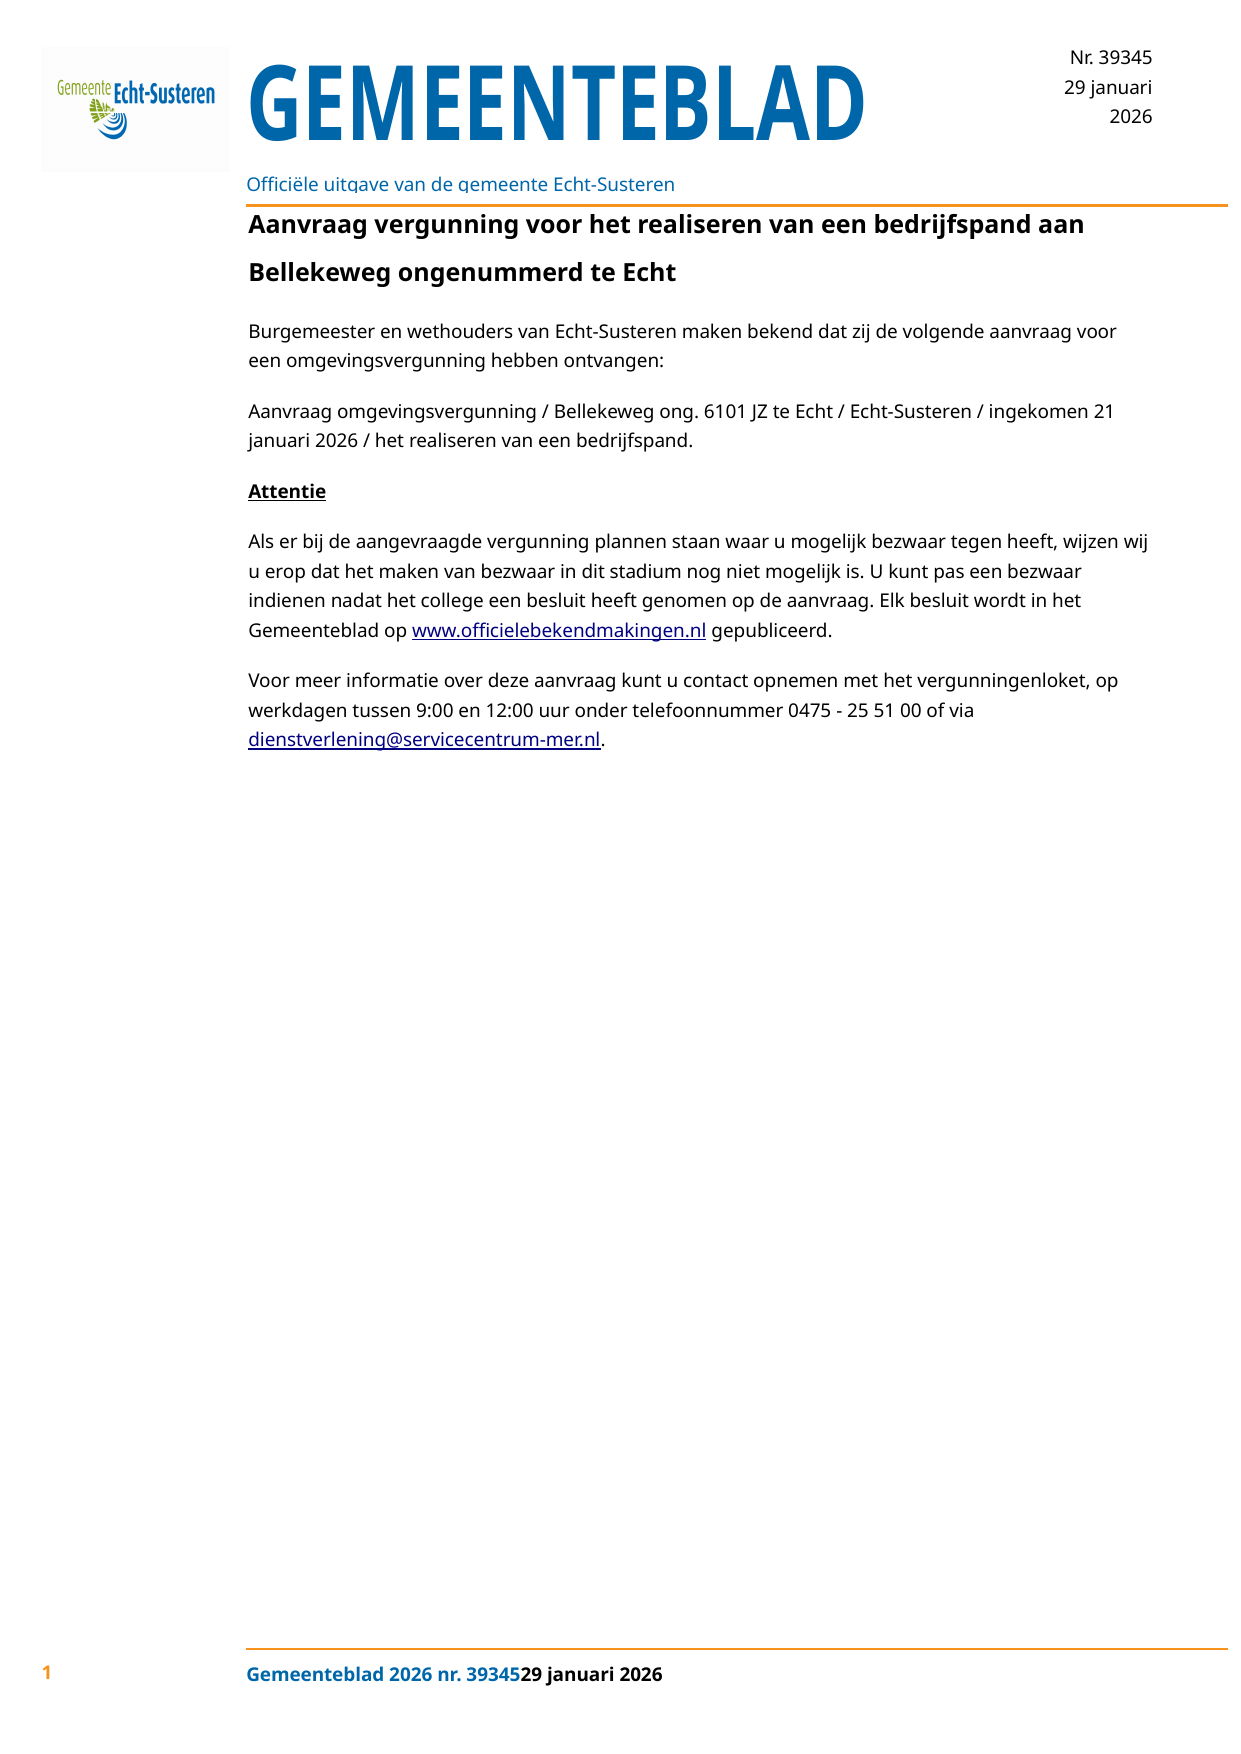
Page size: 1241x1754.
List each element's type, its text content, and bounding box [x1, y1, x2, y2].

text Attentie [248, 478, 1152, 504]
text Aanvraag vergunning voor het realiseren van een bedrijfspand aan Bellekeweg ongenummerd te Echt [248, 207, 1152, 288]
text Aanvraag omgevingsvergunning / Bellekeweg ong. 6101 JZ te Echt / Echt-Susteren / ingekomen 21 januari 2026 / het realiseren van een bedrijfspand. [248, 398, 1152, 453]
text Voor meer informatie over deze aanvraag kunt u contact opnemen met het vergunningenloket, op werkdagen tussen 9:00 en 12:00 uur onder telefoonnummer 0475 - 25 51 00 of via dienstverlening@servicecentrum-mer.nl. [248, 667, 1152, 752]
text Als er bij de aangevraagde vergunning plannen staan waar u mogelijk bezwaar tegen heeft, wijzen wij u erop dat het maken van bezwaar in dit stadium nog niet mogelijk is. U kunt pas een bezwaar indienen nadat het college een besluit heeft genomen op de aanvraag. Elk besluit wordt in het Gemeenteblad op www.officielebekendmakingen.nl gepubliceerd. [248, 528, 1152, 643]
text Burgemeester en wethouders van Echt-Susteren maken bekend dat zij de volgende aanvraag voor een omgevingsvergunning hebben ontvangen: [248, 318, 1152, 373]
picture [41, 47, 231, 172]
